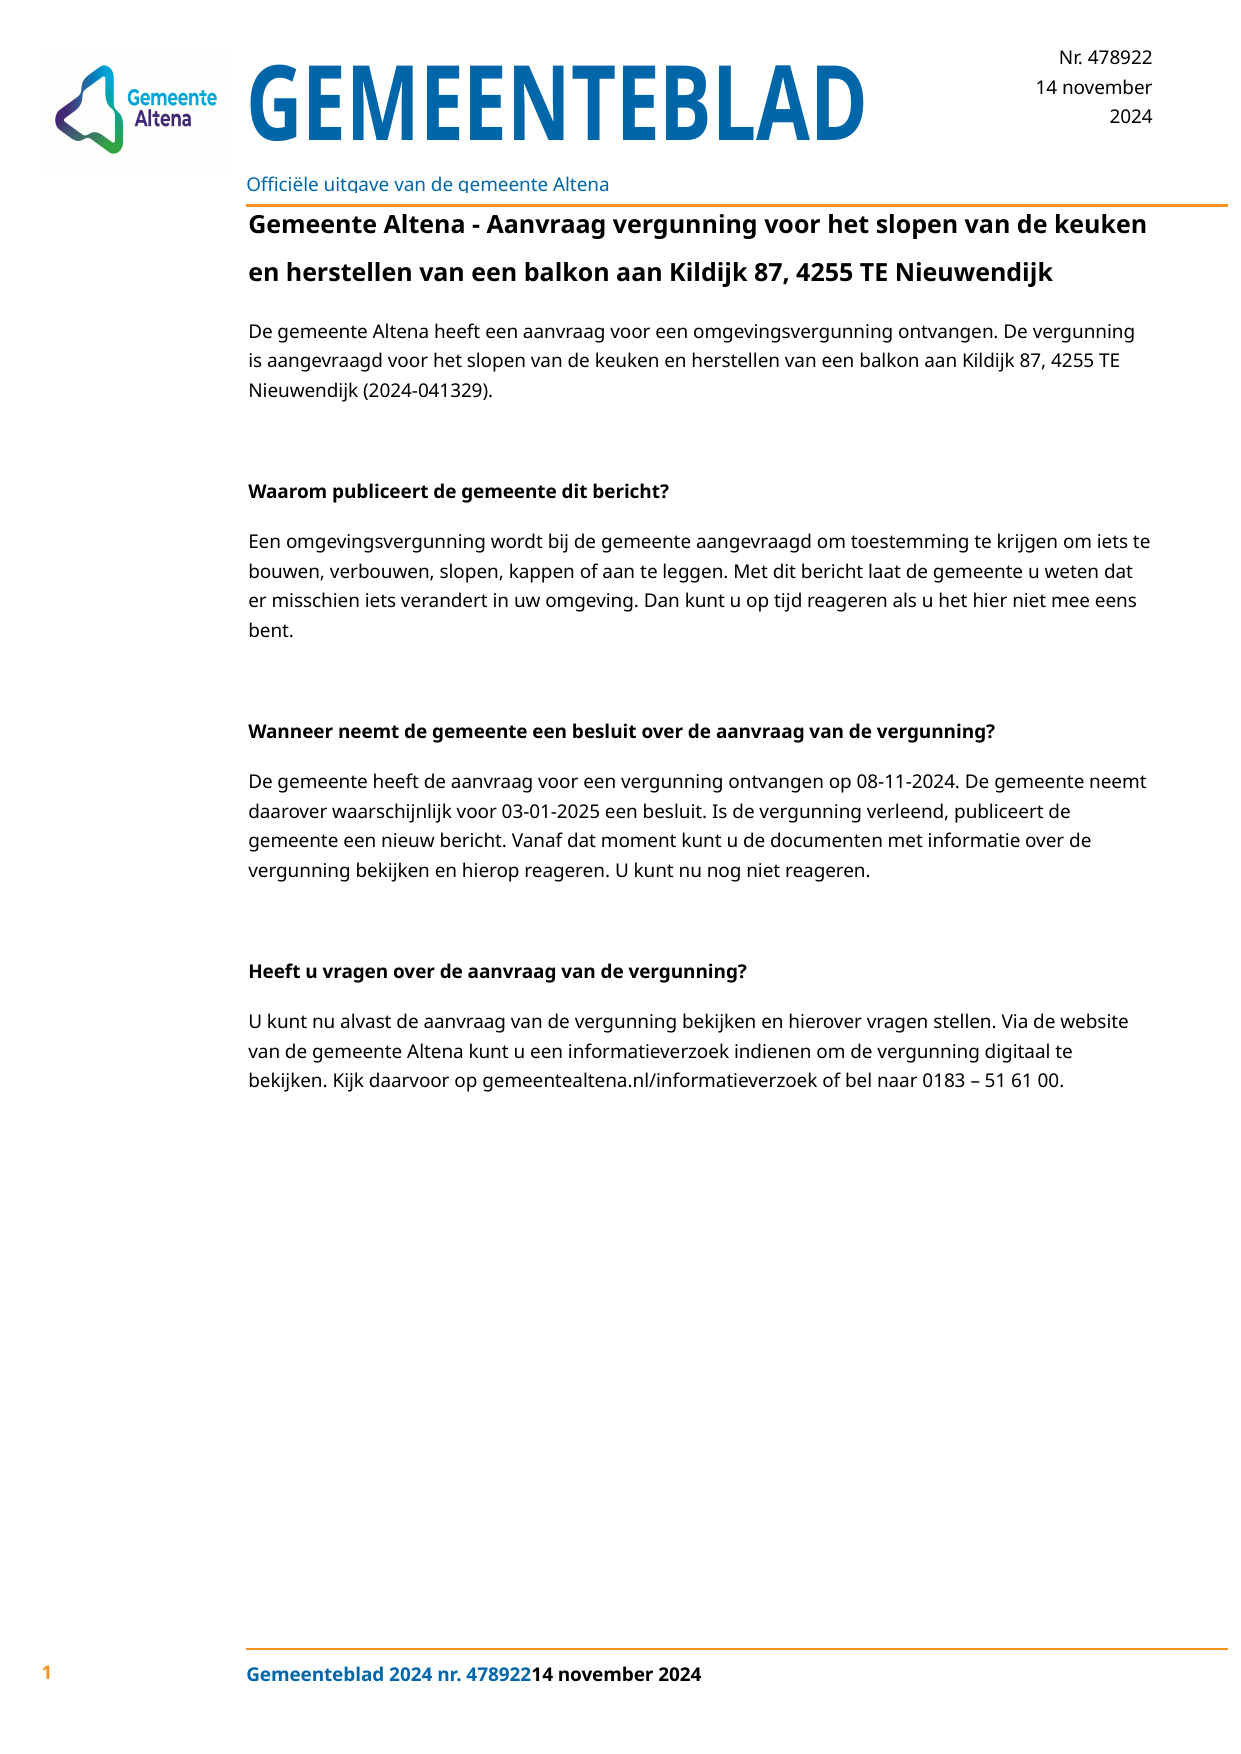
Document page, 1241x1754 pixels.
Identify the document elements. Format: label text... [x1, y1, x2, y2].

text Wanneer neemt de gemeente een besluit over de aanvraag van de vergunning? [248, 718, 1152, 744]
text De gemeente Altena heeft een aanvraag voor een omgevingsvergunning ontvangen. De vergunning is aangevraagd voor het slopen van de keuken en herstellen van een balkon aan Kildijk 87, 4255 TE Nieuwendijk (2024-041329). [248, 318, 1152, 403]
text De gemeente heeft de aanvraag voor een vergunning ontvangen op 08-11-2024. De gemeente neemt daarover waarschijnlijk voor 03-01-2025 een besluit. Is de vergunning verleend, publiceert de gemeente een nieuw bericht. Vanaf dat moment kunt u de documenten met informatie over de vergunning bekijken en hierop reageren. U kunt nu nog niet reageren. [248, 768, 1152, 883]
text Heeft u vragen over de aanvraag van de vergunning? [248, 958, 1152, 984]
text Gemeente Altena - Aanvraag vergunning voor het slopen van de keuken en herstellen van een balkon aan Kildijk 87, 4255 TE Nieuwendijk [248, 207, 1152, 288]
text Een omgevingsvergunning wordt bij de gemeente aangevraagd om toestemming te krijgen om iets te bouwen, verbouwen, slopen, kappen of aan te leggen. Met dit bericht laat de gemeente u weten dat er misschien iets verandert in uw omgeving. Dan kunt u op tijd reageren als u het hier niet mee eens bent. [248, 528, 1152, 643]
text U kunt nu alvast de aanvraag van de vergunning bekijken en hierover vragen stellen. Via de website van de gemeente Altena kunt u een informatieverzoek indienen om de vergunning digitaal te bekijken. Kijk daarvoor op gemeentealtena.nl/informatieverzoek of bel naar 0183 – 51 61 00. [248, 1008, 1152, 1093]
text Waarom publiceert de gemeente dit bericht? [248, 478, 1152, 504]
picture [41, 47, 231, 172]
